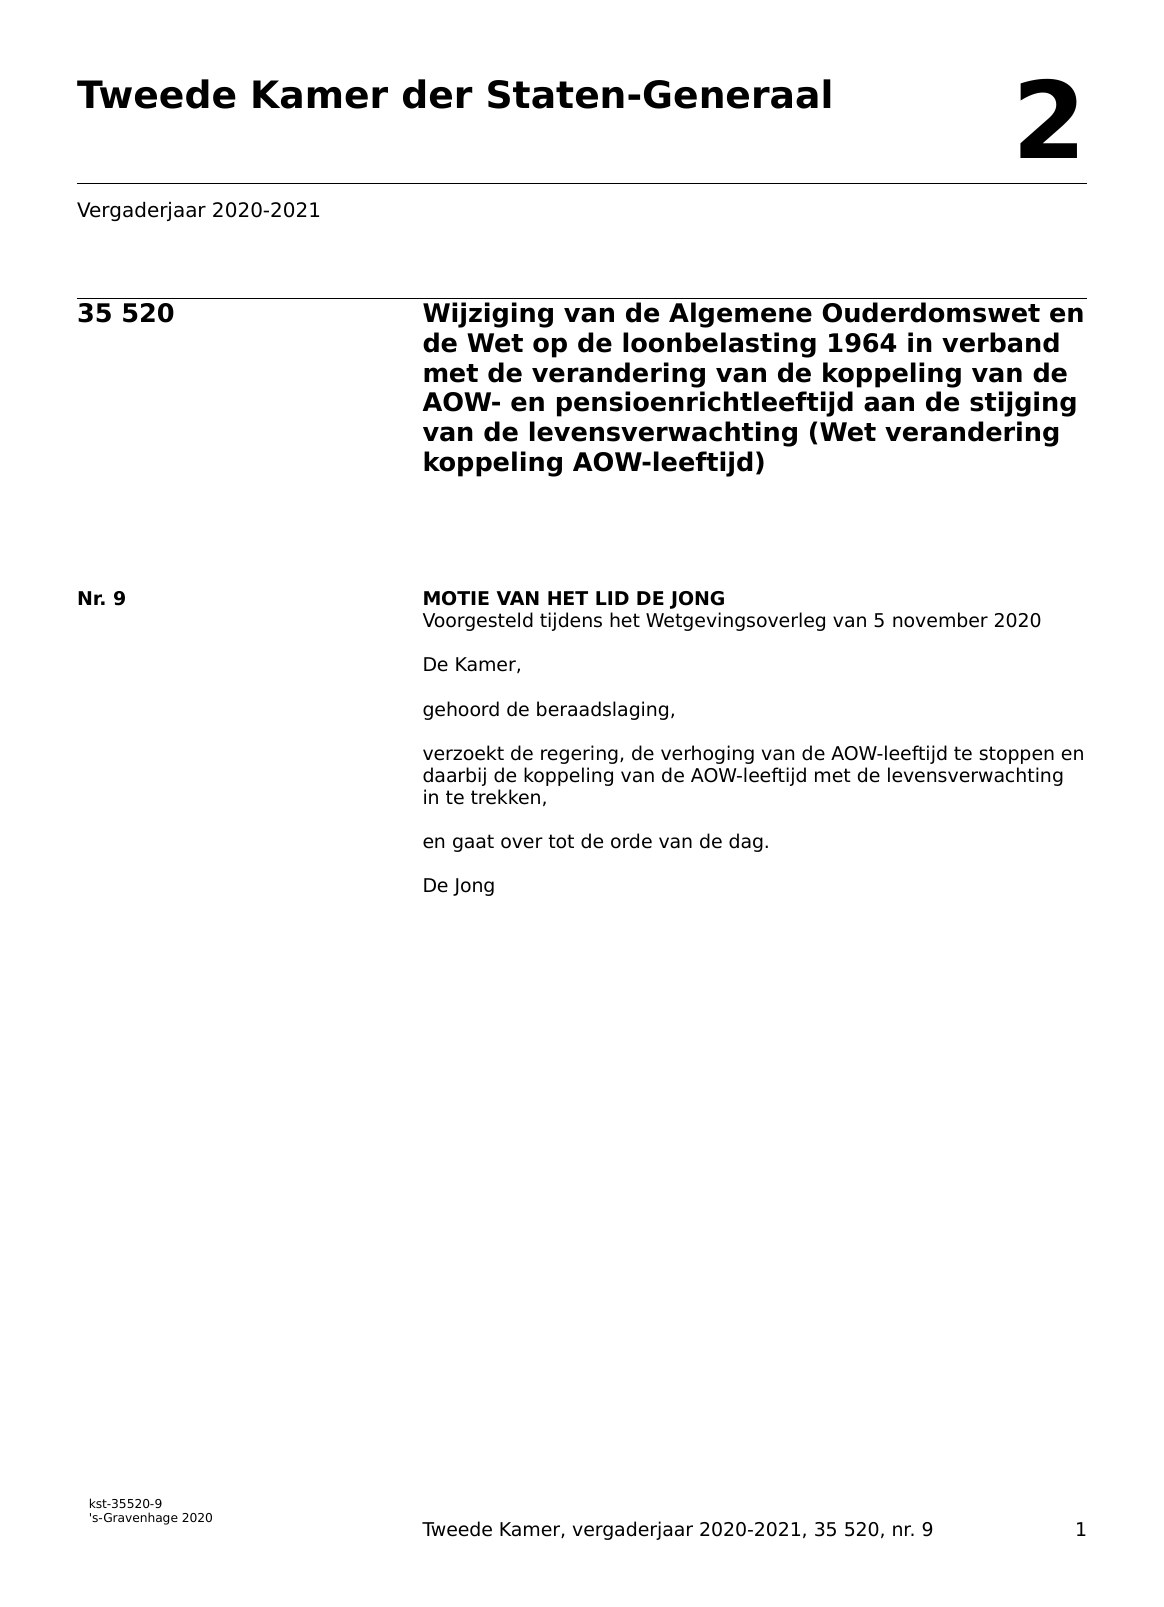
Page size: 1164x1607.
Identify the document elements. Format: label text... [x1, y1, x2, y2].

text kst-35520-9 [88, 1497, 323, 1511]
table_header 2 [886, 59, 1087, 183]
subtitle 35 520 Wijziging van de Algemene Ouderdomswet en de Wet op de loonbelasting 1964 in verband met de verandering van de koppeling van de AOW- en pensioenrichtleeftijd aan de stijging van de levensverwachting (Wet verandering koppeling AOW-leeftijd) [77, 299, 1087, 477]
text 's-Gravenhage 2020 [88, 1511, 323, 1525]
table_header Tweede Kamer der Staten-Generaal [77, 59, 886, 183]
subtitle Nr. 9 MOTIE VAN HET LID DE JONG [77, 588, 1087, 610]
text gehoord de beraadslaging, [422, 698, 1087, 720]
text Voorgesteld tijdens het Wetgevingsoverleg van 5 november 2020 [422, 610, 1087, 632]
text verzoekt de regering, de verhoging van de AOW-leeftijd te stoppen en daarbij de koppeling van de AOW-leeftijd met de levensverwachting in te trekken, [422, 743, 1087, 808]
table_cell Vergaderjaar 2020-2021 [77, 184, 1087, 298]
text De Kamer, [422, 654, 1087, 676]
text en gaat over tot de orde van de dag. [422, 831, 1087, 853]
text De Jong [422, 875, 1087, 897]
